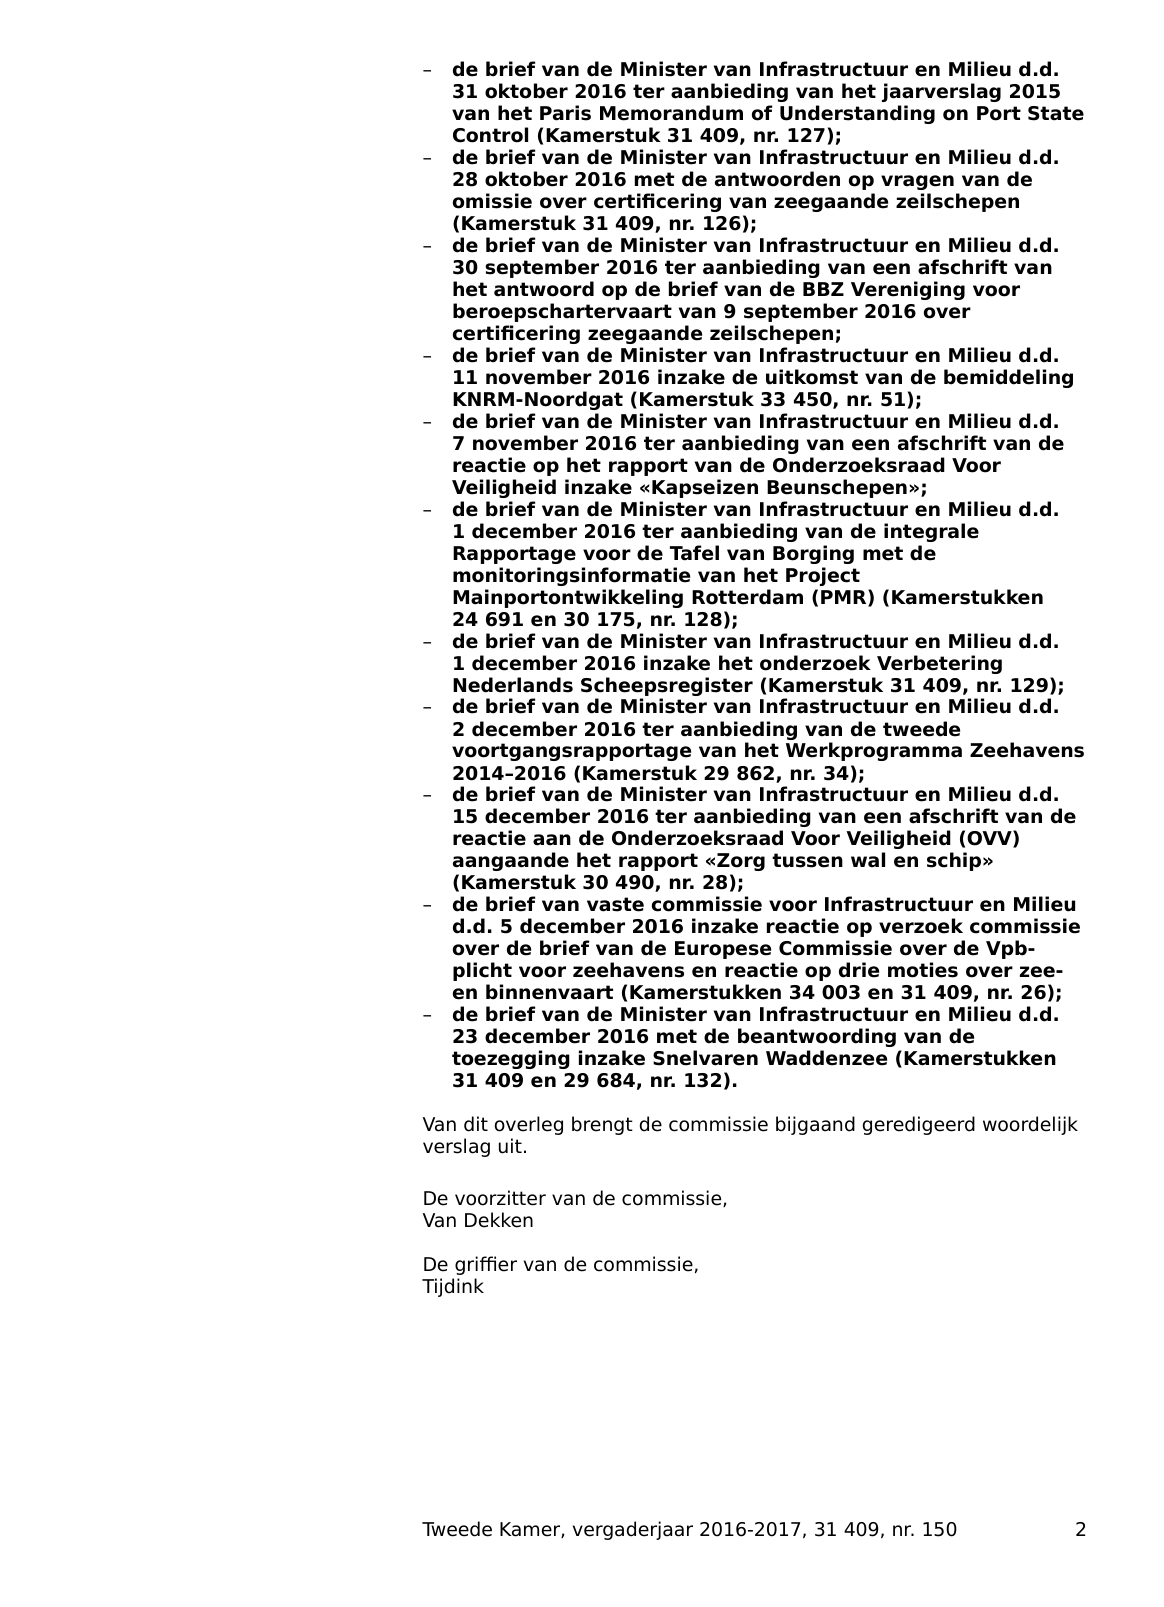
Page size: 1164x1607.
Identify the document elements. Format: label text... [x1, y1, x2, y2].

text Van dit overleg brengt de commissie bijgaand geredigeerd woordelijk verslag uit. [422, 1114, 1087, 1158]
text – de brief van de Minister van Infrastructuur en Milieu d.d. 7 november 2016 ter aanbieding van een afschrift van de reactie op het rapport van de Onderzoeksraad Voor Veiligheid inzake «Kapseizen Beunschepen»; [422, 411, 1087, 499]
text De griffier van de commissie, Tijdink [422, 1254, 1087, 1298]
text – de brief van de Minister van Infrastructuur en Milieu d.d. 30 september 2016 ter aanbieding van een afschrift van het antwoord op de brief van de BBZ Vereniging voor beroepschartervaart van 9 september 2016 over certificering zeegaande zeilschepen; [422, 235, 1087, 345]
text – de brief van de Minister van Infrastructuur en Milieu d.d. 1 december 2016 ter aanbieding van de integrale Rapportage voor de Tafel van Borging met de monitoringsinformatie van het Project Mainportontwikkeling Rotterdam (PMR) (Kamerstukken 24 691 en 30 175, nr. 128); [422, 499, 1087, 631]
text – de brief van de Minister van Infrastructuur en Milieu d.d. 11 november 2016 inzake de uitkomst van de bemiddeling KNRM-Noordgat (Kamerstuk 33 450, nr. 51); [422, 345, 1087, 411]
text De voorzitter van de commissie, Van Dekken [422, 1188, 1087, 1232]
text – de brief van de Minister van Infrastructuur en Milieu d.d. 28 oktober 2016 met de antwoorden op vragen van de omissie over certificering van zeegaande zeilschepen (Kamerstuk 31 409, nr. 126); [422, 147, 1087, 235]
text – de brief van de Minister van Infrastructuur en Milieu d.d. 1 december 2016 inzake het onderzoek Verbetering Nederlands Scheepsregister (Kamerstuk 31 409, nr. 129); [422, 631, 1087, 696]
text – de brief van de Minister van Infrastructuur en Milieu d.d. 31 oktober 2016 ter aanbieding van het jaarverslag 2015 van het Paris Memorandum of Understanding on Port State Control (Kamerstuk 31 409, nr. 127); [422, 59, 1087, 147]
text – de brief van vaste commissie voor Infrastructuur en Milieu d.d. 5 december 2016 inzake reactie op verzoek commissie over de brief van de Europese Commissie over de Vpb-plicht voor zeehavens en reactie op drie moties over zee- en binnenvaart (Kamerstukken 34 003 en 31 409, nr. 26); [422, 894, 1087, 1004]
text – de brief van de Minister van Infrastructuur en Milieu d.d. 15 december 2016 ter aanbieding van een afschrift van de reactie aan de Onderzoeksraad Voor Veiligheid (OVV) aangaande het rapport «Zorg tussen wal en schip» (Kamerstuk 30 490, nr. 28); [422, 784, 1087, 894]
text – de brief van de Minister van Infrastructuur en Milieu d.d. 23 december 2016 met de beantwoording van de toezegging inzake Snelvaren Waddenzee (Kamerstukken 31 409 en 29 684, nr. 132). [422, 1004, 1087, 1092]
text – de brief van de Minister van Infrastructuur en Milieu d.d. 2 december 2016 ter aanbieding van de tweede voortgangsrapportage van het Werkprogramma Zeehavens 2014–2016 (Kamerstuk 29 862, nr. 34); [422, 696, 1087, 784]
